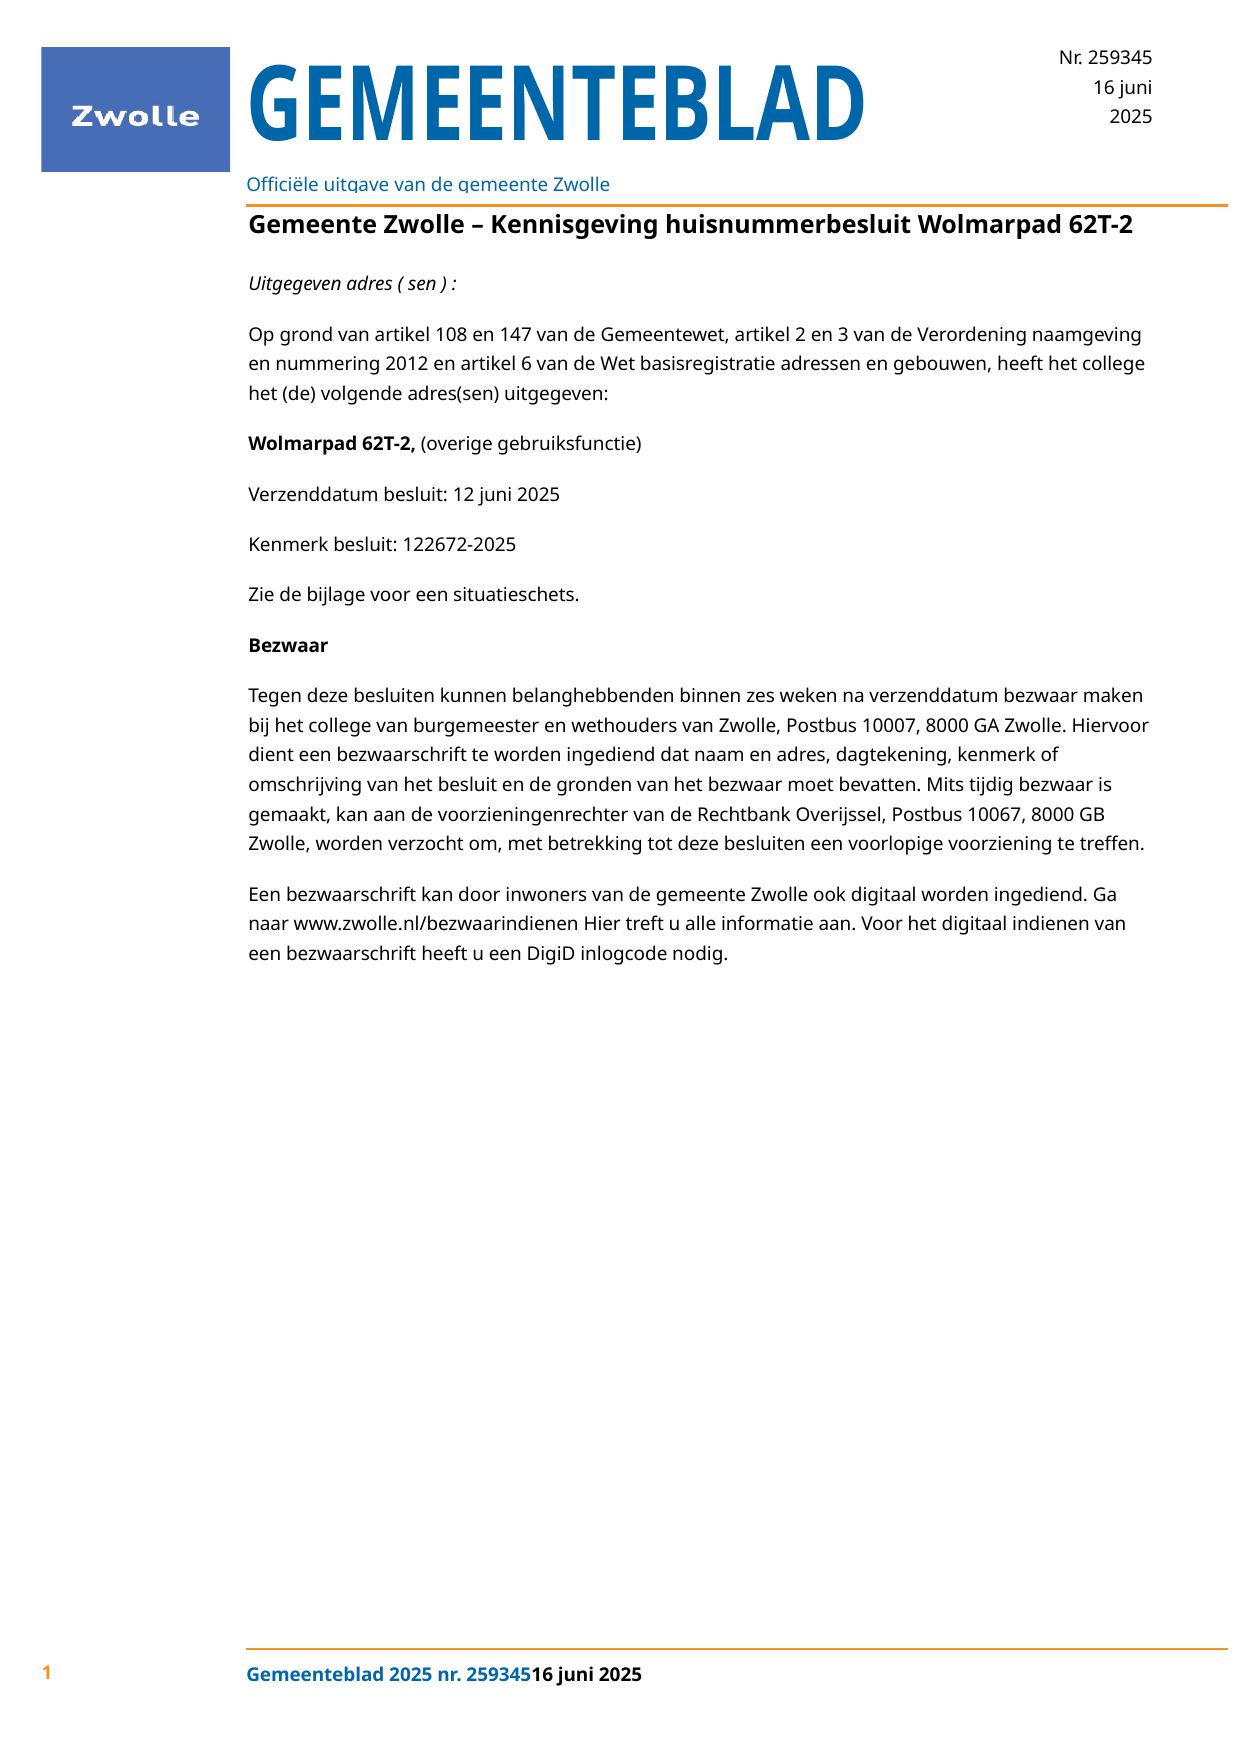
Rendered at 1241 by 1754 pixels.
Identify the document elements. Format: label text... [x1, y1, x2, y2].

text Kenmerk besluit: 122672-2025 [248, 531, 1152, 557]
text Op grond van artikel 108 en 147 van de Gemeentewet, artikel 2 en 3 van de Verordening naamgeving en nummering 2012 en artikel 6 van de Wet basisregistratie adressen en gebouwen, heeft het college het (de) volgende adres(sen) uitgegeven: [248, 321, 1152, 406]
text Verzenddatum besluit: 12 juni 2025 [248, 481, 1152, 506]
text Bezwaar [248, 632, 1152, 658]
text Een bezwaarschrift kan door inwoners van de gemeente Zwolle ook digitaal worden ingediend. Ga naar www.zwolle.nl/bezwaarindienen Hier treft u alle informatie aan. Voor het digitaal indienen van een bezwaarschrift heeft u een DigiD inlogcode nodig. [248, 881, 1152, 966]
text Zie de bijlage voor een situatieschets. [248, 582, 1152, 607]
picture [41, 47, 231, 172]
text Tegen deze besluiten kunnen belanghebbenden binnen zes weken na verzenddatum bezwaar maken bij het college van burgemeester en wethouders van Zwolle, Postbus 10007, 8000 GA Zwolle. Hiervoor dient een bezwaarschrift te worden ingediend dat naam en adres, dagtekening, kenmerk of omschrijving van het besluit en de gronden van het bezwaar moet bevatten. Mits tijdig bezwaar is gemaakt, kan aan de voorzieningenrechter van de Rechtbank Overijssel, Postbus 10067, 8000 GB Zwolle, worden verzocht om, met betrekking tot deze besluiten een voorlopige voorziening te treffen. [248, 682, 1152, 856]
text Uitgegeven adres ( sen ) : [248, 270, 1152, 296]
text Wolmarpad 62T-2, (overige gebruiksfunctie) [248, 430, 1152, 456]
text Gemeente Zwolle – Kennisgeving huisnummerbesluit Wolmarpad 62T-2 [248, 207, 1152, 241]
